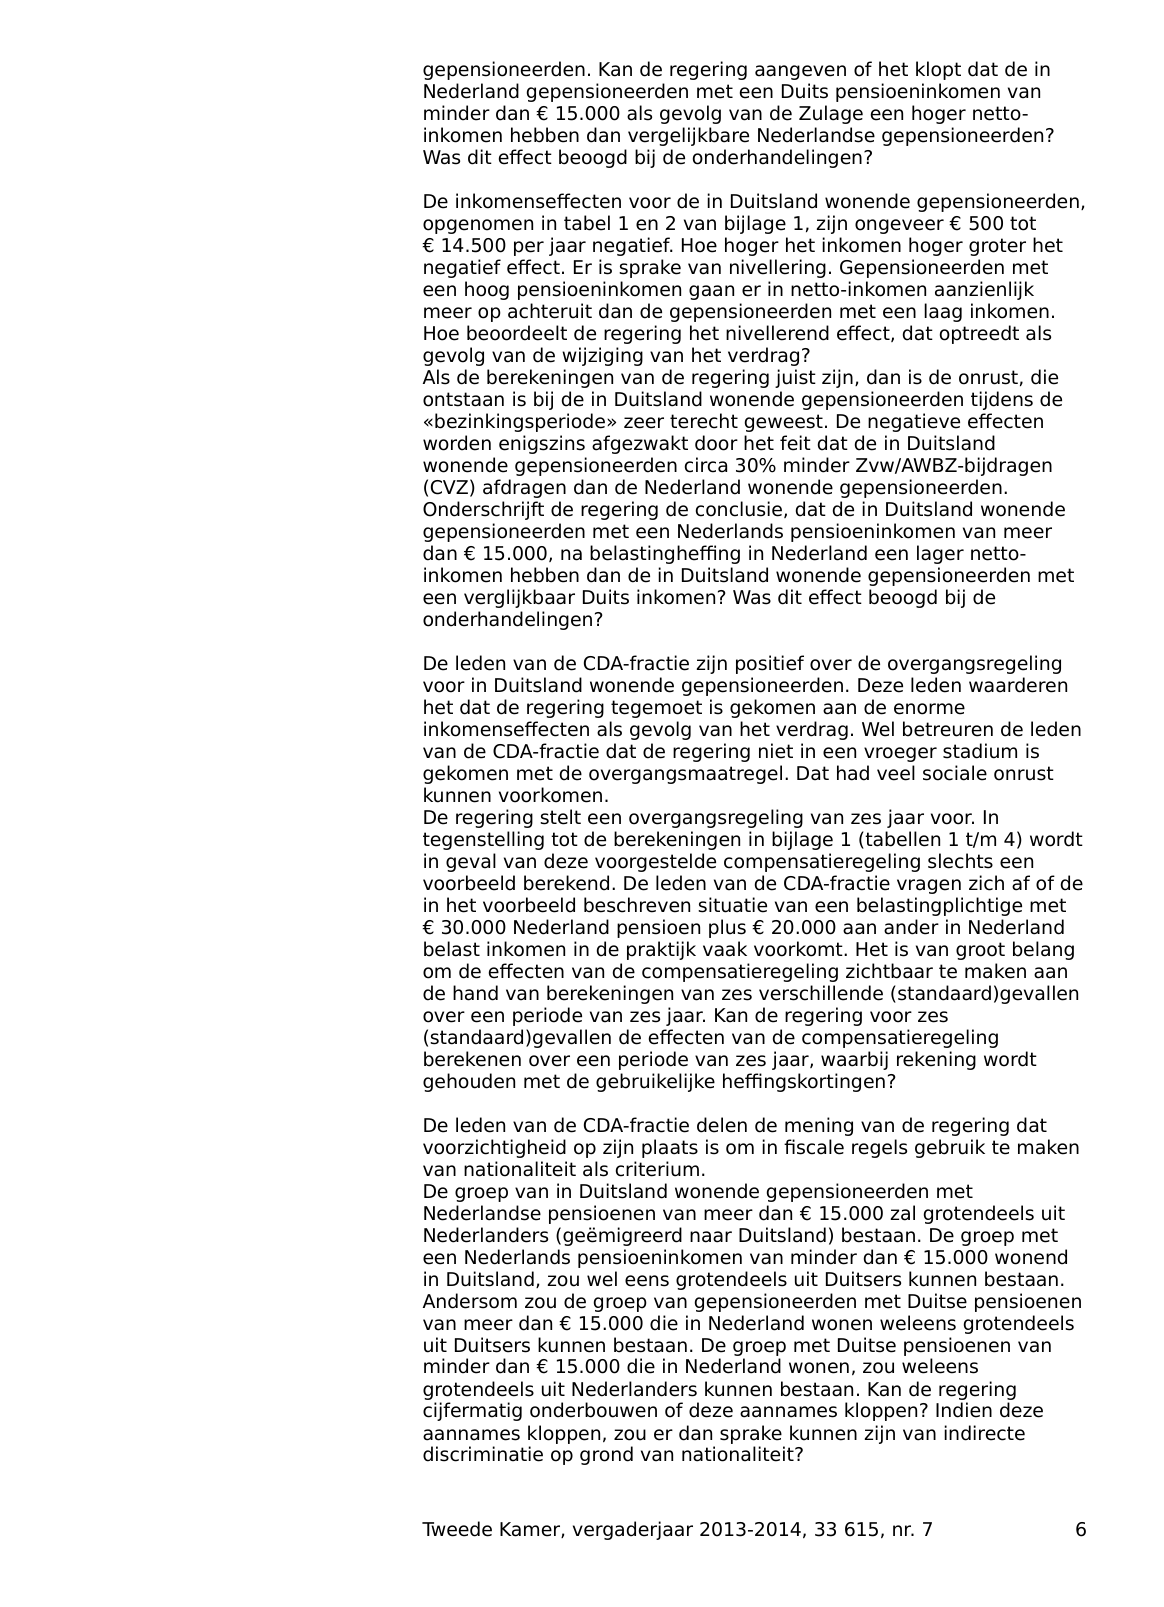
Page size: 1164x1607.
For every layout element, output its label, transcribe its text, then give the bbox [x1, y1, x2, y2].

text De leden van de CDA-fractie zijn positief over de overgangsregeling voor in Duitsland wonende gepensioneerden. Deze leden waarderen het dat de regering tegemoet is gekomen aan de enorme inkomenseffecten als gevolg van het verdrag. Wel betreuren de leden van de CDA-fractie dat de regering niet in een vroeger stadium is gekomen met de overgangsmaatregel. Dat had veel sociale onrust kunnen voorkomen. [422, 653, 1087, 807]
text De leden van de CDA-fractie delen de mening van de regering dat voorzichtigheid op zijn plaats is om in fiscale regels gebruik te maken van nationaliteit als criterium. [422, 1115, 1087, 1181]
text De inkomenseffecten voor de in Duitsland wonende gepensioneerden, opgenomen in tabel 1 en 2 van bijlage 1, zijn ongeveer € 500 tot € 14.500 per jaar negatief. Hoe hoger het inkomen hoger groter het negatief effect. Er is sprake van nivellering. Gepensioneerden met een hoog pensioeninkomen gaan er in netto-inkomen aanzienlijk meer op achteruit dan de gepensioneerden met een laag inkomen. Hoe beoordeelt de regering het nivellerend effect, dat optreedt als gevolg van de wijziging van het verdrag? [422, 191, 1087, 367]
text gepensioneerden. Kan de regering aangeven of het klopt dat de in Nederland gepensioneerden met een Duits pensioeninkomen van minder dan € 15.000 als gevolg van de Zulage een hoger netto-inkomen hebben dan vergelijkbare Nederlandse gepensioneerden? Was dit effect beoogd bij de onderhandelingen? [422, 59, 1087, 169]
text De regering stelt een overgangsregeling van zes jaar voor. In tegenstelling tot de berekeningen in bijlage 1 (tabellen 1 t/m 4) wordt in geval van deze voorgestelde compensatieregeling slechts een voorbeeld berekend. De leden van de CDA-fractie vragen zich af of de in het voorbeeld beschreven situatie van een belastingplichtige met € 30.000 Nederland pensioen plus € 20.000 aan ander in Nederland belast inkomen in de praktijk vaak voorkomt. Het is van groot belang om de effecten van de compensatieregeling zichtbaar te maken aan de hand van berekeningen van zes verschillende (standaard)gevallen over een periode van zes jaar. Kan de regering voor zes (standaard)gevallen de effecten van de compensatieregeling berekenen over een periode van zes jaar, waarbij rekening wordt gehouden met de gebruikelijke heffingskortingen? [422, 807, 1087, 1092]
text De groep van in Duitsland wonende gepensioneerden met Nederlandse pensioenen van meer dan € 15.000 zal grotendeels uit Nederlanders (geëmigreerd naar Duitsland) bestaan. De groep met een Nederlands pensioeninkomen van minder dan € 15.000 wonend in Duitsland, zou wel eens grotendeels uit Duitsers kunnen bestaan. Andersom zou de groep van gepensioneerden met Duitse pensioenen van meer dan € 15.000 die in Nederland wonen weleens grotendeels uit Duitsers kunnen bestaan. De groep met Duitse pensioenen van minder dan € 15.000 die in Nederland wonen, zou weleens grotendeels uit Nederlanders kunnen bestaan. Kan de regering cijfermatig onderbouwen of deze aannames kloppen? Indien deze aannames kloppen, zou er dan sprake kunnen zijn van indirecte discriminatie op grond van nationaliteit? [422, 1181, 1087, 1466]
text Als de berekeningen van de regering juist zijn, dan is de onrust, die ontstaan is bij de in Duitsland wonende gepensioneerden tijdens de «bezinkingsperiode» zeer terecht geweest. De negatieve effecten worden enigszins afgezwakt door het feit dat de in Duitsland wonende gepensioneerden circa 30% minder Zvw/AWBZ-bijdragen (CVZ) afdragen dan de Nederland wonende gepensioneerden. Onderschrijft de regering de conclusie, dat de in Duitsland wonende gepensioneerden met een Nederlands pensioeninkomen van meer dan € 15.000, na belastingheffing in Nederland een lager netto-inkomen hebben dan de in Duitsland wonende gepensioneerden met een verglijkbaar Duits inkomen? Was dit effect beoogd bij de onderhandelingen? [422, 367, 1087, 631]
